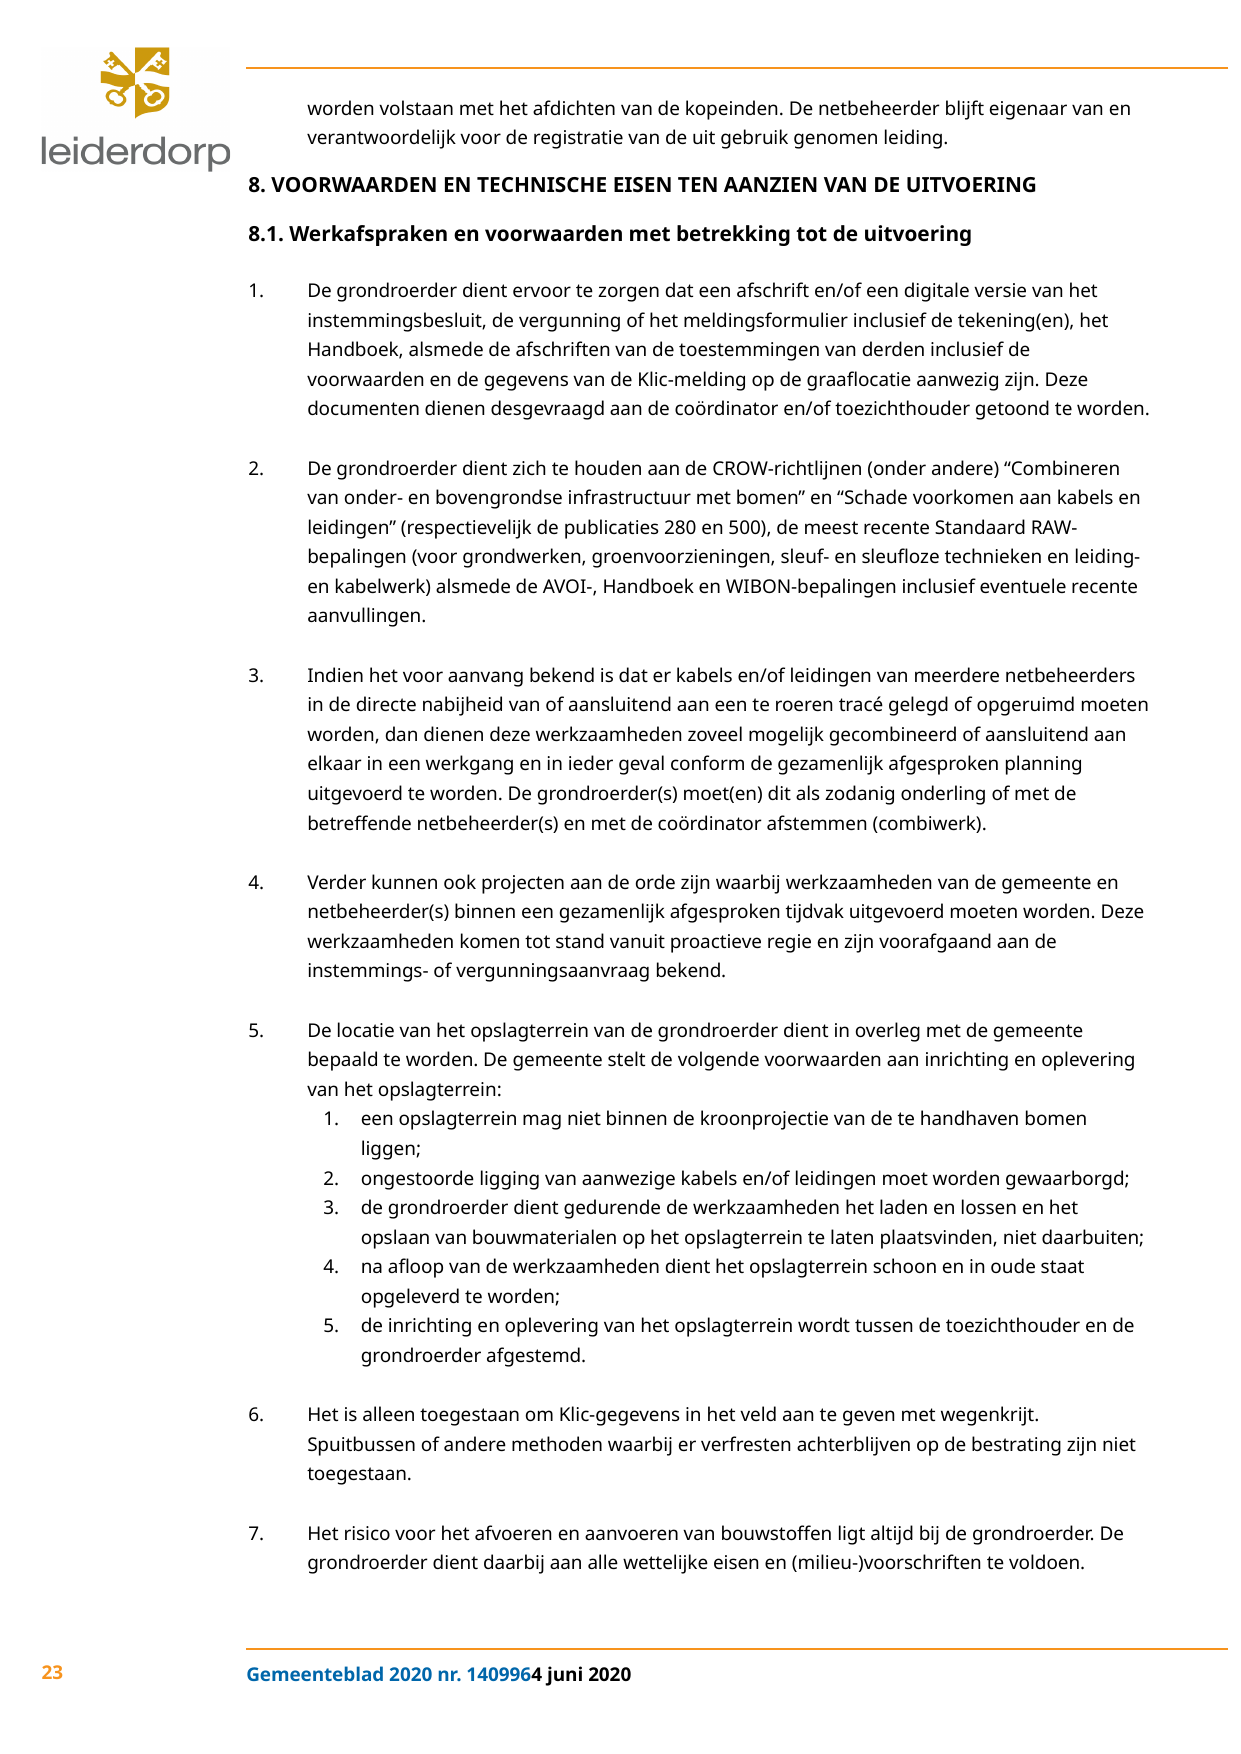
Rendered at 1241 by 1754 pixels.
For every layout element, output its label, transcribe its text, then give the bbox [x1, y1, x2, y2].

text 8.1. Werkafspraken en voorwaarden met betrekking tot de uitvoering [248, 219, 1152, 248]
list Verder kunnen ook projecten aan de orde zijn waarbij werkzaamheden van de gemeente en netbeheerder(s) binnen een gezamenlijk afgesproken tijdvak uitgevoerd moeten worden. Deze werkzaamheden komen tot stand vanuit proactieve regie en zijn voorafgaand aan de instemmings- of vergunningsaanvraag bekend. [248, 869, 1152, 983]
list de grondroerder dient gedurende de werkzaamheden het laden en lossen en het opslaan van bouwmaterialen op het opslagterrein te laten plaatsvinden, niet daarbuiten; [323, 1194, 1152, 1250]
list Het is alleen toegestaan om Klic-gegevens in het veld aan te geven met wegenkrijt. Spuitbussen of andere methoden waarbij er verfresten achterblijven op de bestrating zijn niet toegestaan. [248, 1401, 1152, 1486]
list een opslagterrein mag niet binnen de kroonprojectie van de te handhaven bomen liggen; [323, 1106, 1152, 1161]
list ongestoorde ligging van aanwezige kabels en/of leidingen moet worden gewaarborgd; [323, 1165, 1152, 1191]
list Het risico voor het afvoeren en aanvoeren van bouwstoffen ligt altijd bij de grondroerder. De grondroerder dient daarbij aan alle wettelijke eisen en (milieu-)voorschriften te voldoen. [248, 1520, 1152, 1575]
list de inrichting en oplevering van het opslagterrein wordt tussen de toezichthouder en de grondroerder afgestemd. [323, 1313, 1152, 1368]
list De grondroerder dient ervoor te zorgen dat een afschrift en/of een digitale versie van het instemmingsbesluit, de vergunning of het meldingsformulier inclusief de tekening(en), het Handboek, alsmede de afschriften van de toestemmingen van derden inclusief de voorwaarden en de gegevens van de Klic-melding op de graaflocatie aanwezig zijn. Deze documenten dienen desgevraagd aan de coördinator en/of toezichthouder getoond te worden. [248, 277, 1152, 421]
list De grondroerder dient zich te houden aan de CROW-richtlijnen (onder andere) “Combineren van onder- en bovengrondse infrastructuur met bomen” en “Schade voorkomen aan kabels en leidingen” (respectievelijk de publicaties 280 en 500), de meest recente Standaard RAW-bepalingen (voor grondwerken, groenvoorzieningen, sleuf- en sleufloze technieken en leiding- en kabelwerk) alsmede de AVOI-, Handboek en WIBON-bepalingen inclusief eventuele recente aanvullingen. [248, 455, 1152, 628]
list Indien het voor aanvang bekend is dat er kabels en/of leidingen van meerdere netbeheerders in de directe nabijheid van of aansluitend aan een te roeren tracé gelegd of opgeruimd moeten worden, dan dienen deze werkzaamheden zoveel mogelijk gecombineerd of aansluitend aan elkaar in een werkgang en in ieder geval conform de gezamenlijk afgesproken planning uitgevoerd te worden. De grondroerder(s) moet(en) dit als zodanig onderling of met de betreffende netbeheerder(s) en met de coördinator afstemmen (combiwerk). [248, 662, 1152, 836]
text 8. VOORWAARDEN EN TECHNISCHE EISEN TEN AANZIEN VAN DE UITVOERING [248, 170, 1152, 198]
list De locatie van het opslagterrein van de grondroerder dient in overleg met de gemeente bepaald te worden. De gemeente stelt de volgende voorwaarden aan inrichting en oplevering van het opslagterrein: [248, 1017, 1152, 1102]
list worden volstaan met het afdichten van de kopeinden. De netbeheerder blijft eigenaar van en verantwoordelijk voor de registratie van de uit gebruik genomen leiding. [248, 95, 1152, 150]
list na afloop van de werkzaamheden dient het opslagterrein schoon en in oude staat opgeleverd te worden; [323, 1253, 1152, 1309]
picture [41, 47, 231, 172]
